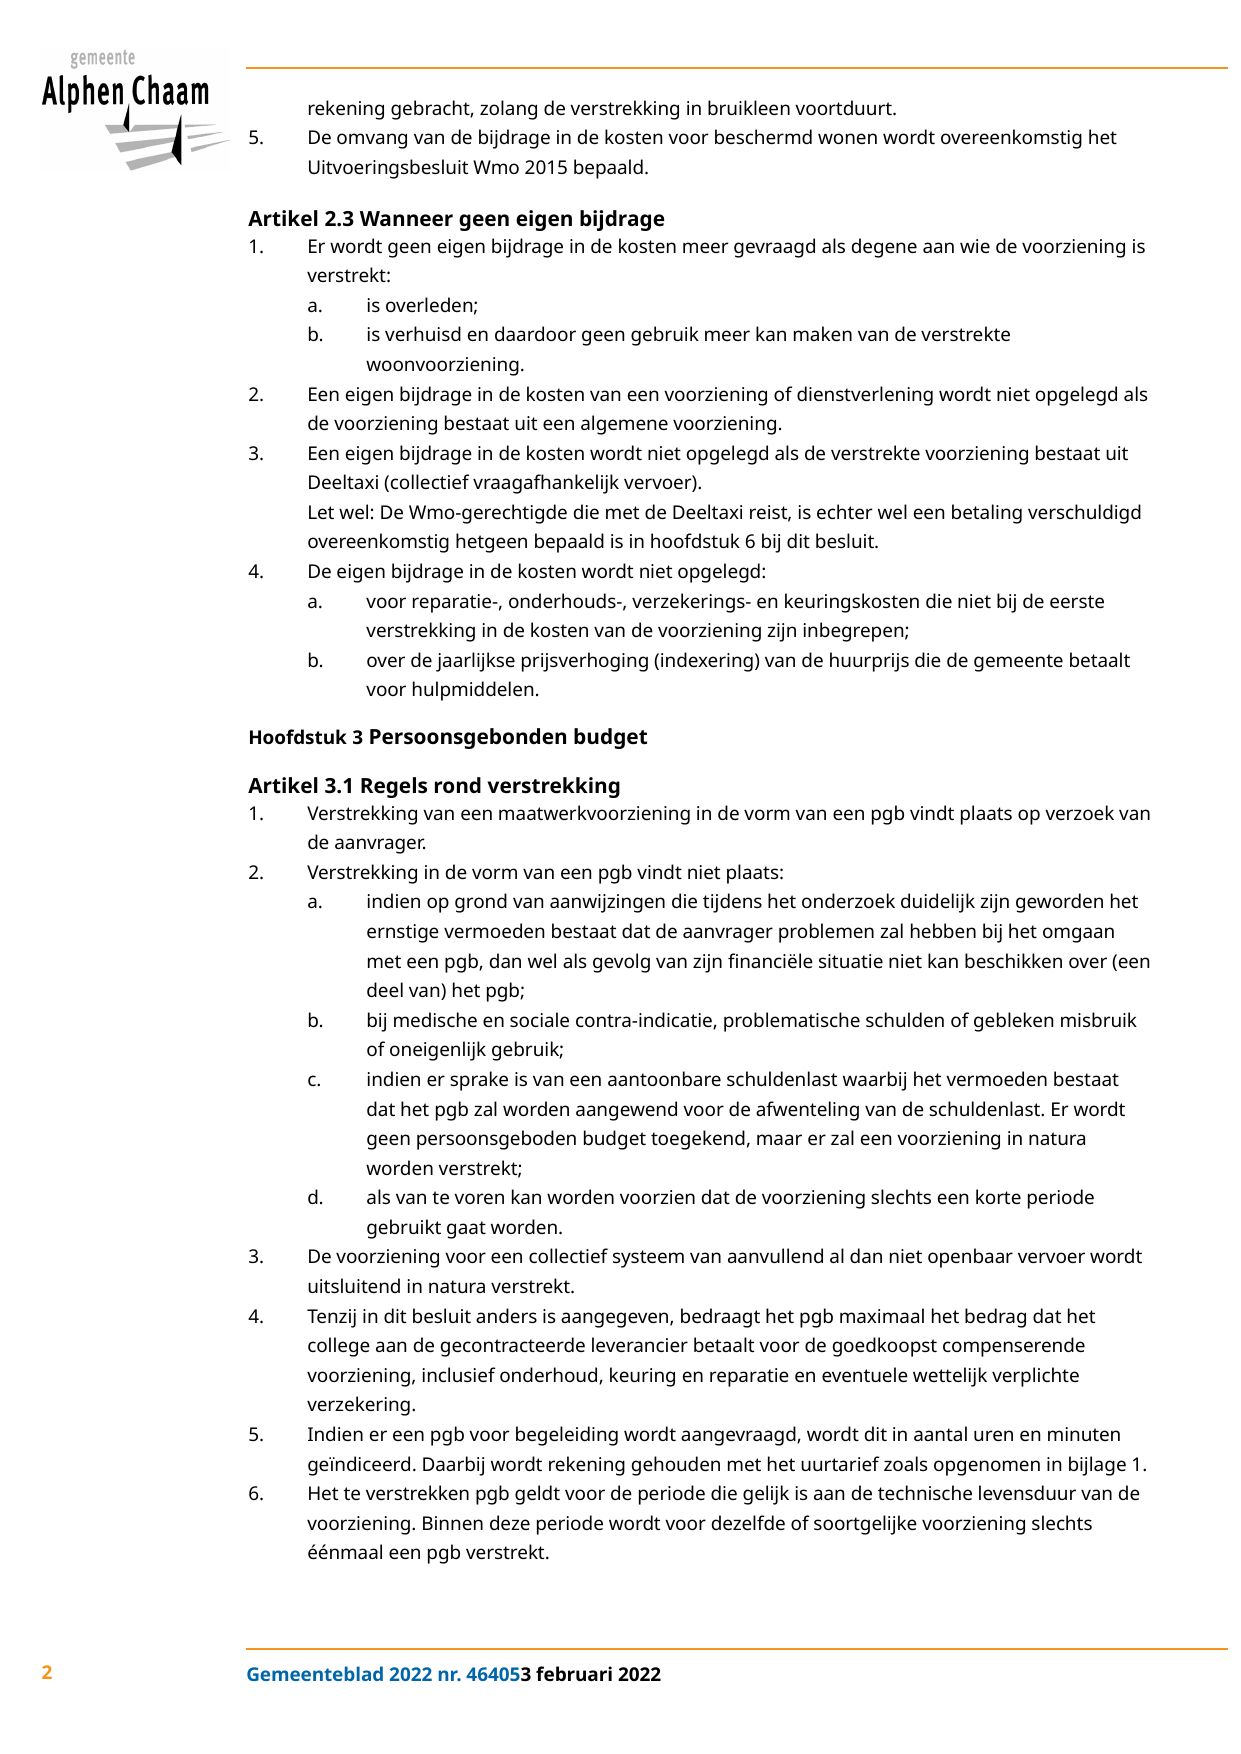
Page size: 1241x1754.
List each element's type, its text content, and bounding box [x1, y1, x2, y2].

list bij medische en sociale contra-indicatie, problematische schulden of gebleken misbruik of oneigenlijk gebruik; [307, 1007, 1152, 1062]
picture [41, 47, 231, 172]
list Indien er een pgb voor begeleiding wordt aangevraagd, wordt dit in aantal uren en minuten geïndiceerd. Daarbij wordt rekening gehouden met het uurtarief zoals opgenomen in bijlage 1. [248, 1421, 1152, 1476]
list Er wordt geen eigen bijdrage in de kosten meer gevraagd als degene aan wie de voorziening is verstrekt: [248, 233, 1152, 288]
list over de jaarlijkse prijsverhoging (indexering) van de huurprijs die de gemeente betaalt voor hulpmiddelen. [307, 647, 1152, 702]
list Een eigen bijdrage in de kosten wordt niet opgelegd als de verstrekte voorziening bestaat uit Deeltaxi (collectief vraagafhankelijk vervoer). [248, 440, 1152, 495]
text Artikel 3.1 Regels rond verstrekking [248, 771, 1152, 800]
list Let wel: De Wmo-gerechtigde die met de Deeltaxi reist, is echter wel een betaling verschuldigd overeenkomstig hetgeen bepaald is in hoofdstuk 6 bij dit besluit. [248, 499, 1152, 554]
list De eigen bijdrage in de kosten wordt niet opgelegd: [248, 558, 1152, 584]
list Tenzij in dit besluit anders is aangegeven, bedraagt het pgb maximaal het bedrag dat het college aan de gecontracteerde leverancier betaalt voor de goedkoopst compenserende voorziening, inclusief onderhoud, keuring en reparatie en eventuele wettelijk verplichte verzekering. [248, 1303, 1152, 1417]
list rekening gebracht, zolang de verstrekking in bruikleen voortduurt. [248, 95, 1152, 121]
list Verstrekking van een maatwerkvoorziening in de vorm van een pgb vindt plaats op verzoek van de aanvrager. [248, 800, 1152, 855]
list voor reparatie-, onderhouds-, verzekerings- en keuringskosten die niet bij de eerste verstrekking in de kosten van de voorziening zijn inbegrepen; [307, 588, 1152, 643]
list indien op grond van aanwijzingen die tijdens het onderzoek duidelijk zijn geworden het ernstige vermoeden bestaat dat de aanvrager problemen zal hebben bij het omgaan met een pgb, dan wel als gevolg van zijn financiële situatie niet kan beschikken over (een deel van) het pgb; [307, 889, 1152, 1003]
list is overleden; [307, 292, 1152, 318]
list Het te verstrekken pgb geldt voor de periode die gelijk is aan de technische levensduur van de voorziening. Binnen deze periode wordt voor dezelfde of soortgelijke voorziening slechts éénmaal een pgb verstrekt. [248, 1480, 1152, 1565]
text Artikel 2.3 Wanneer geen eigen bijdrage [248, 204, 1152, 233]
list De omvang van de bijdrage in de kosten voor beschermd wonen wordt overeenkomstig het Uitvoeringsbesluit Wmo 2015 bepaald. [248, 124, 1152, 180]
list is verhuisd en daardoor geen gebruik meer kan maken van de verstrekte woonvoorziening. [307, 322, 1152, 377]
list indien er sprake is van een aantoonbare schuldenlast waarbij het vermoeden bestaat dat het pgb zal worden aangewend voor de afwenteling van de schuldenlast. Er wordt geen persoonsgeboden budget toegekend, maar er zal een voorziening in natura worden verstrekt; [307, 1066, 1152, 1181]
list Een eigen bijdrage in de kosten van een voorziening of dienstverlening wordt niet opgelegd als de voorziening bestaat uit een algemene voorziening. [248, 381, 1152, 436]
list als van te voren kan worden voorzien dat de voorziening slechts een korte periode gebruikt gaat worden. [307, 1184, 1152, 1240]
list De voorziening voor een collectief systeem van aanvullend al dan niet openbaar vervoer wordt uitsluitend in natura verstrekt. [248, 1244, 1152, 1299]
list Verstrekking in de vorm van een pgb vindt niet plaats: [248, 859, 1152, 885]
text Hoofdstuk 3 Persoonsgebonden budget [248, 722, 1152, 751]
